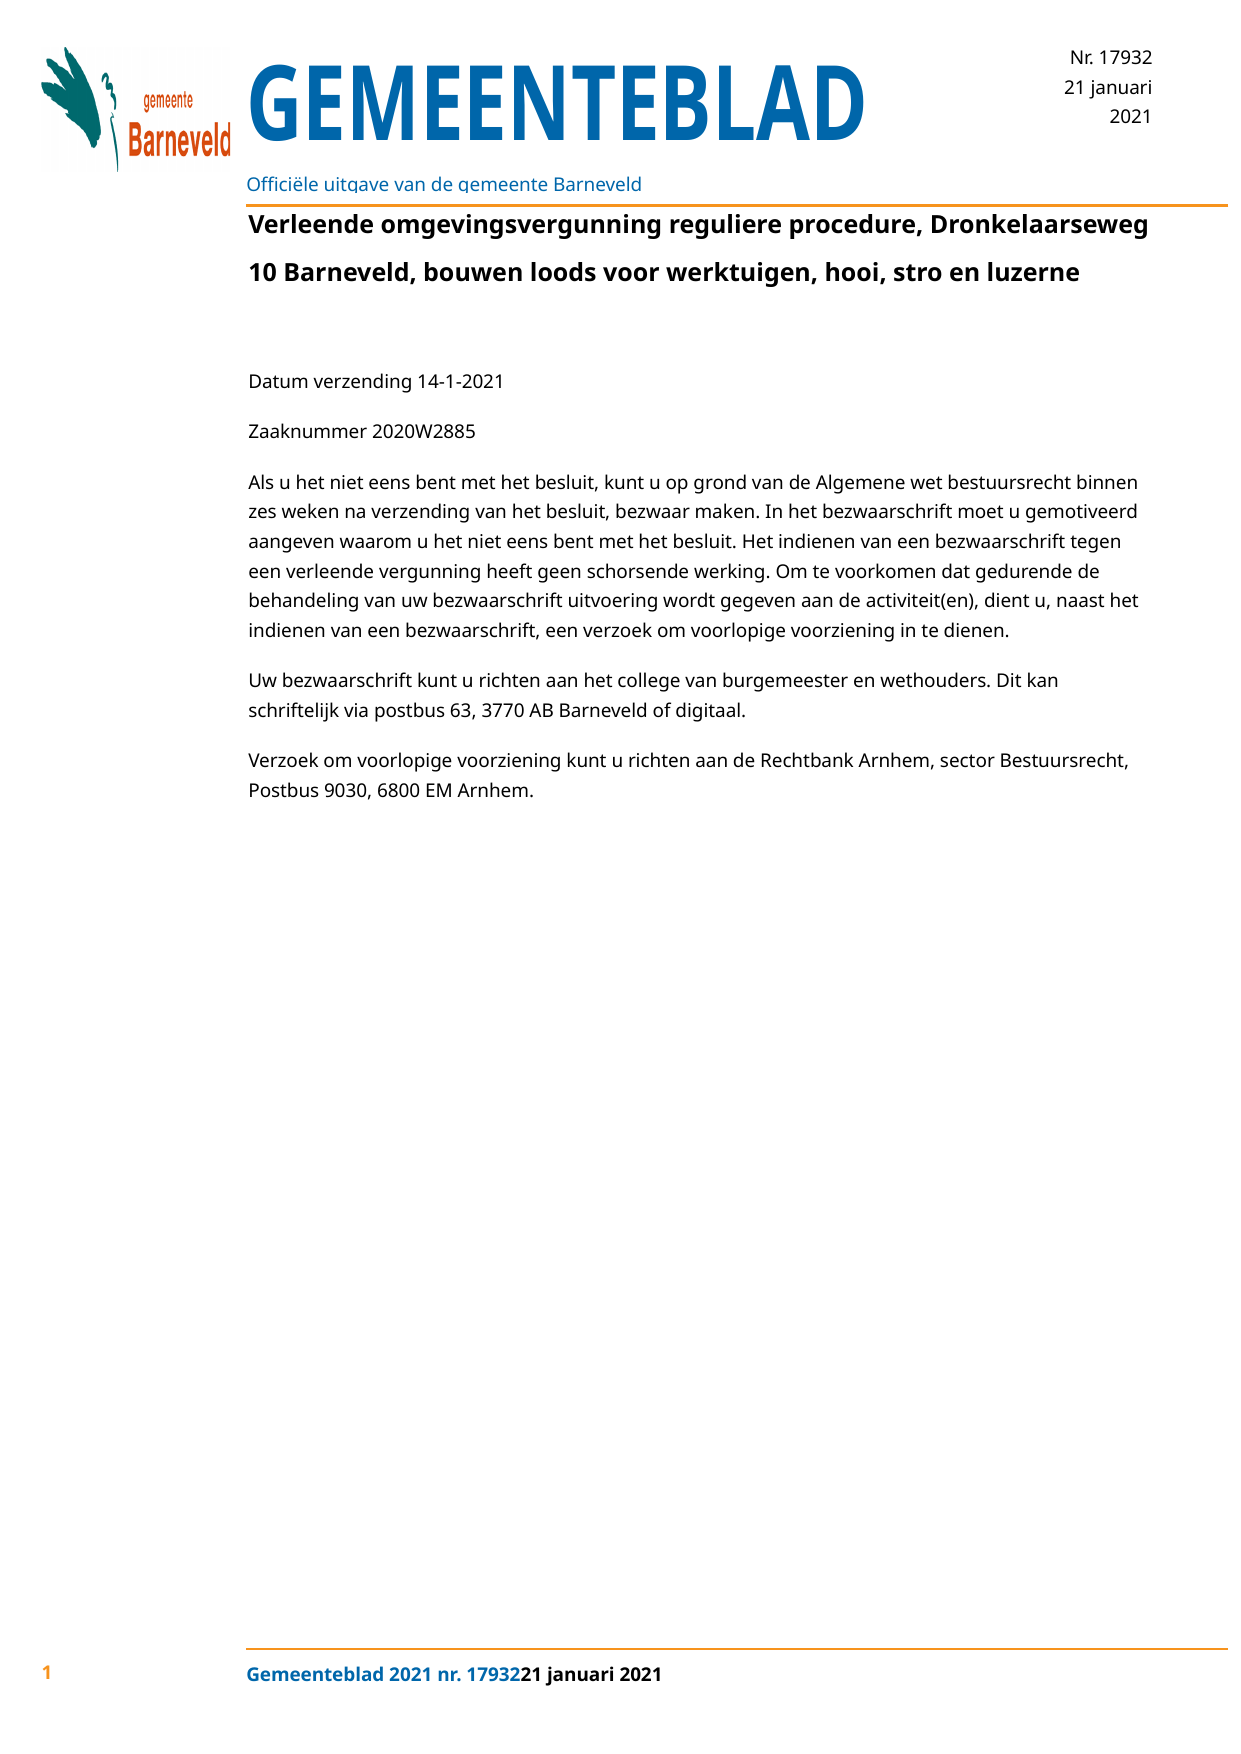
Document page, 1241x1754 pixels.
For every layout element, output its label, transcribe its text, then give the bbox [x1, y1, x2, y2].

text Datum verzending 14-1-2021 [248, 368, 1152, 394]
picture [41, 47, 231, 172]
text Als u het niet eens bent met het besluit, kunt u op grond van de Algemene wet bestuursrecht binnen zes weken na verzending van het besluit, bezwaar maken. In het bezwaarschrift moet u gemotiveerd aangeven waarom u het niet eens bent met het besluit. Het indienen van een bezwaarschrift tegen een verleende vergunning heeft geen schorsende werking. Om te voorkomen dat gedurende de behandeling van uw bezwaarschrift uitvoering wordt gegeven aan de activiteit(en), dient u, naast het indienen van een bezwaarschrift, een verzoek om voorlopige voorziening in te dienen. [248, 469, 1152, 643]
text Zaaknummer 2020W2885 [248, 419, 1152, 444]
text Uw bezwaarschrift kunt u richten aan het college van burgemeester en wethouders. Dit kan schriftelijk via postbus 63, 3770 AB Barneveld of digitaal. [248, 667, 1152, 723]
text Verleende omgevingsvergunning reguliere procedure, Dronkelaarseweg 10 Barneveld, bouwen loods voor werktuigen, hooi, stro en luzerne [248, 207, 1152, 288]
text Verzoek om voorlopige voorziening kunt u richten aan de Rechtbank Arnhem, sector Bestuursrecht, Postbus 9030, 6800 EM Arnhem. [248, 747, 1152, 803]
